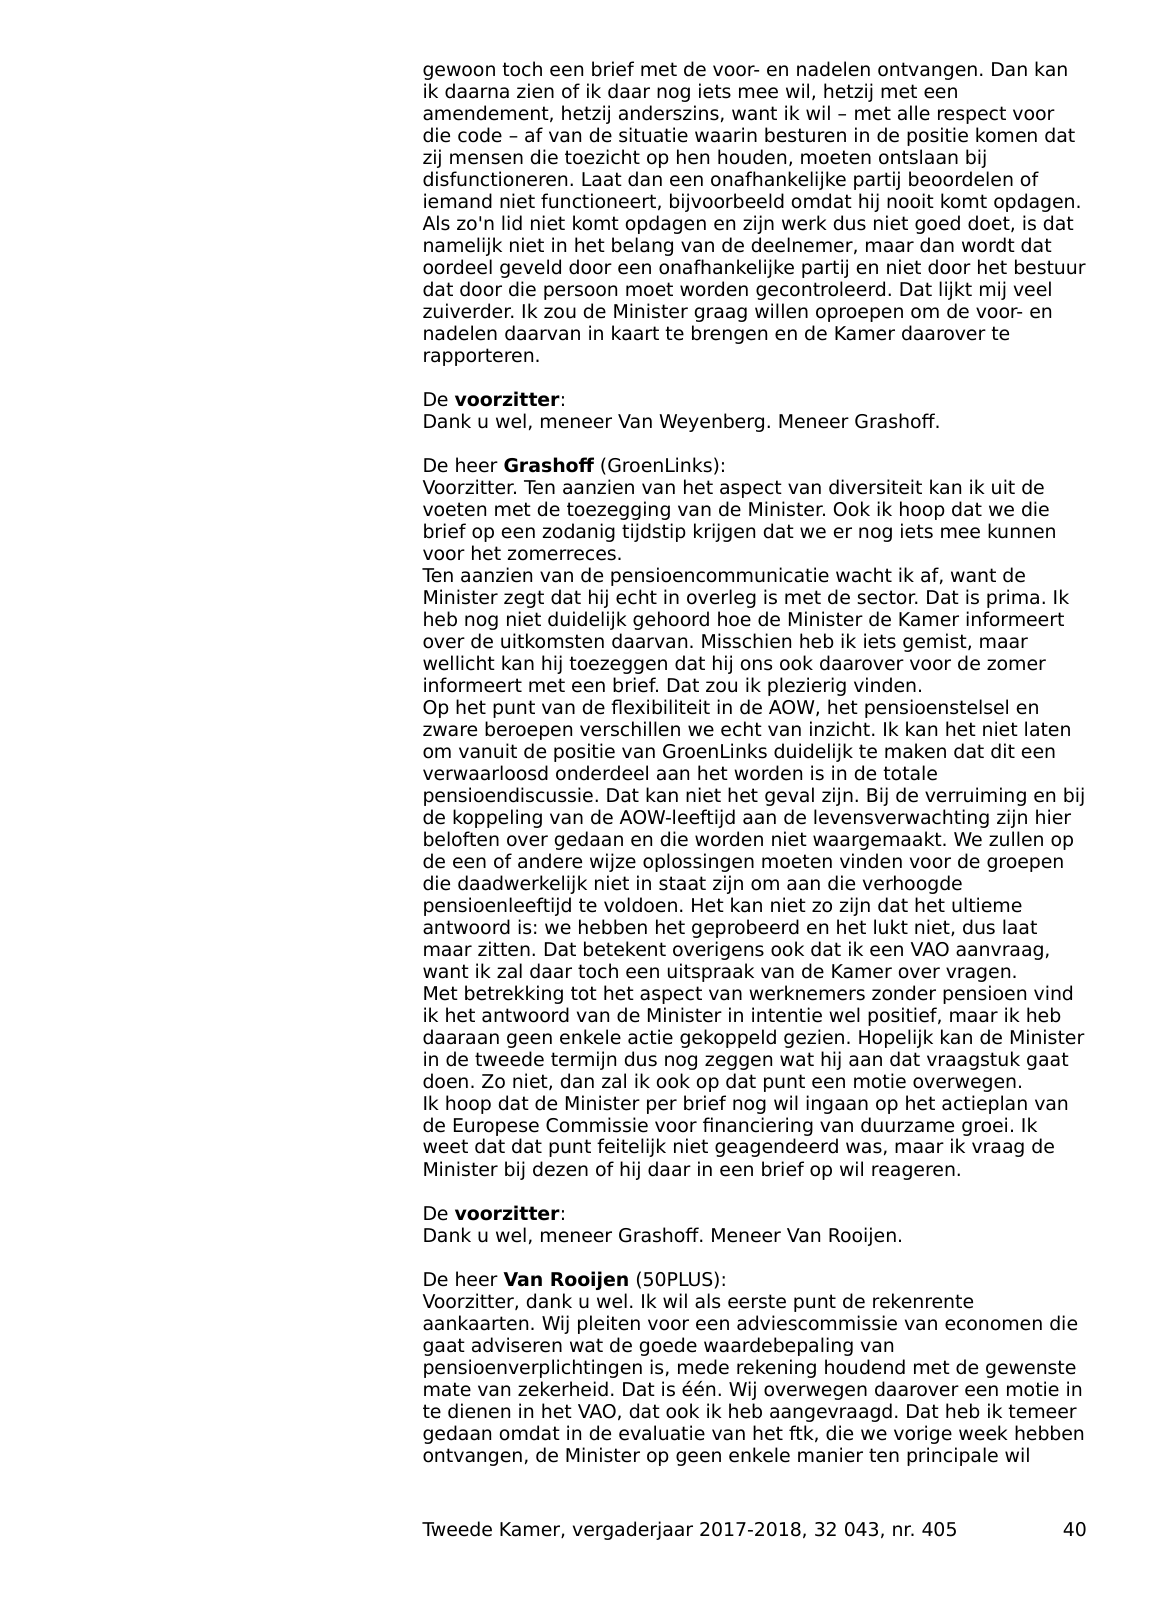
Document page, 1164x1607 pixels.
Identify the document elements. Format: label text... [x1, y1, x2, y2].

text De heer Grashoff (GroenLinks): [422, 455, 1087, 477]
text De heer Van Rooijen (50PLUS): [422, 1269, 1087, 1291]
text Op het punt van de flexibiliteit in de AOW, het pensioenstelsel en zware beroepen verschillen we echt van inzicht. Ik kan het niet laten om vanuit de positie van GroenLinks duidelijk te maken dat dit een verwaarloosd onderdeel aan het worden is in de totale pensioendiscussie. Dat kan niet het geval zijn. Bij de verruiming en bij de koppeling van de AOW-leeftijd aan de levensverwachting zijn hier beloften over gedaan en die worden niet waargemaakt. We zullen op de een of andere wijze oplossingen moeten vinden voor de groepen die daadwerkelijk niet in staat zijn om aan die verhoogde pensioenleeftijd te voldoen. Het kan niet zo zijn dat het ultieme antwoord is: we hebben het geprobeerd en het lukt niet, dus laat maar zitten. Dat betekent overigens ook dat ik een VAO aanvraag, want ik zal daar toch een uitspraak van de Kamer over vragen. [422, 697, 1087, 983]
text gewoon toch een brief met de voor- en nadelen ontvangen. Dan kan ik daarna zien of ik daar nog iets mee wil, hetzij met een amendement, hetzij anderszins, want ik wil – met alle respect voor die code – af van de situatie waarin besturen in de positie komen dat zij mensen die toezicht op hen houden, moeten ontslaan bij disfunctioneren. Laat dan een onafhankelijke partij beoordelen of iemand niet functioneert, bijvoorbeeld omdat hij nooit komt opdagen. Als zo'n lid niet komt opdagen en zijn werk dus niet goed doet, is dat namelijk niet in het belang van de deelnemer, maar dan wordt dat oordeel geveld door een onafhankelijke partij en niet door het bestuur dat door die persoon moet worden gecontroleerd. Dat lijkt mij veel zuiverder. Ik zou de Minister graag willen oproepen om de voor- en nadelen daarvan in kaart te brengen en de Kamer daarover te rapporteren. [422, 59, 1087, 367]
text Voorzitter. Ten aanzien van het aspect van diversiteit kan ik uit de voeten met de toezegging van de Minister. Ook ik hoop dat we die brief op een zodanig tijdstip krijgen dat we er nog iets mee kunnen voor het zomerreces. [422, 477, 1087, 565]
text Dank u wel, meneer Van Weyenberg. Meneer Grashoff. [422, 411, 1087, 433]
text De voorzitter: [422, 389, 1087, 411]
text Voorzitter, dank u wel. Ik wil als eerste punt de rekenrente aankaarten. Wij pleiten voor een adviescommissie van economen die gaat adviseren wat de goede waardebepaling van pensioenverplichtingen is, mede rekening houdend met de gewenste mate van zekerheid. Dat is één. Wij overwegen daarover een motie in te dienen in het VAO, dat ook ik heb aangevraagd. Dat heb ik temeer gedaan omdat in de evaluatie van het ftk, die we vorige week hebben ontvangen, de Minister op geen enkele manier ten principale wil [422, 1291, 1087, 1467]
text De voorzitter: [422, 1203, 1087, 1224]
text Dank u wel, meneer Grashoff. Meneer Van Rooijen. [422, 1224, 1087, 1247]
text Met betrekking tot het aspect van werknemers zonder pensioen vind ik het antwoord van de Minister in intentie wel positief, maar ik heb daaraan geen enkele actie gekoppeld gezien. Hopelijk kan de Minister in de tweede termijn dus nog zeggen wat hij aan dat vraagstuk gaat doen. Zo niet, dan zal ik ook op dat punt een motie overwegen. [422, 983, 1087, 1092]
text Ten aanzien van de pensioencommunicatie wacht ik af, want de Minister zegt dat hij echt in overleg is met de sector. Dat is prima. Ik heb nog niet duidelijk gehoord hoe de Minister de Kamer informeert over de uitkomsten daarvan. Misschien heb ik iets gemist, maar wellicht kan hij toezeggen dat hij ons ook daarover voor de zomer informeert met een brief. Dat zou ik plezierig vinden. [422, 565, 1087, 697]
text Ik hoop dat de Minister per brief nog wil ingaan op het actieplan van de Europese Commissie voor financiering van duurzame groei. Ik weet dat dat punt feitelijk niet geagendeerd was, maar ik vraag de Minister bij dezen of hij daar in een brief op wil reageren. [422, 1092, 1087, 1180]
